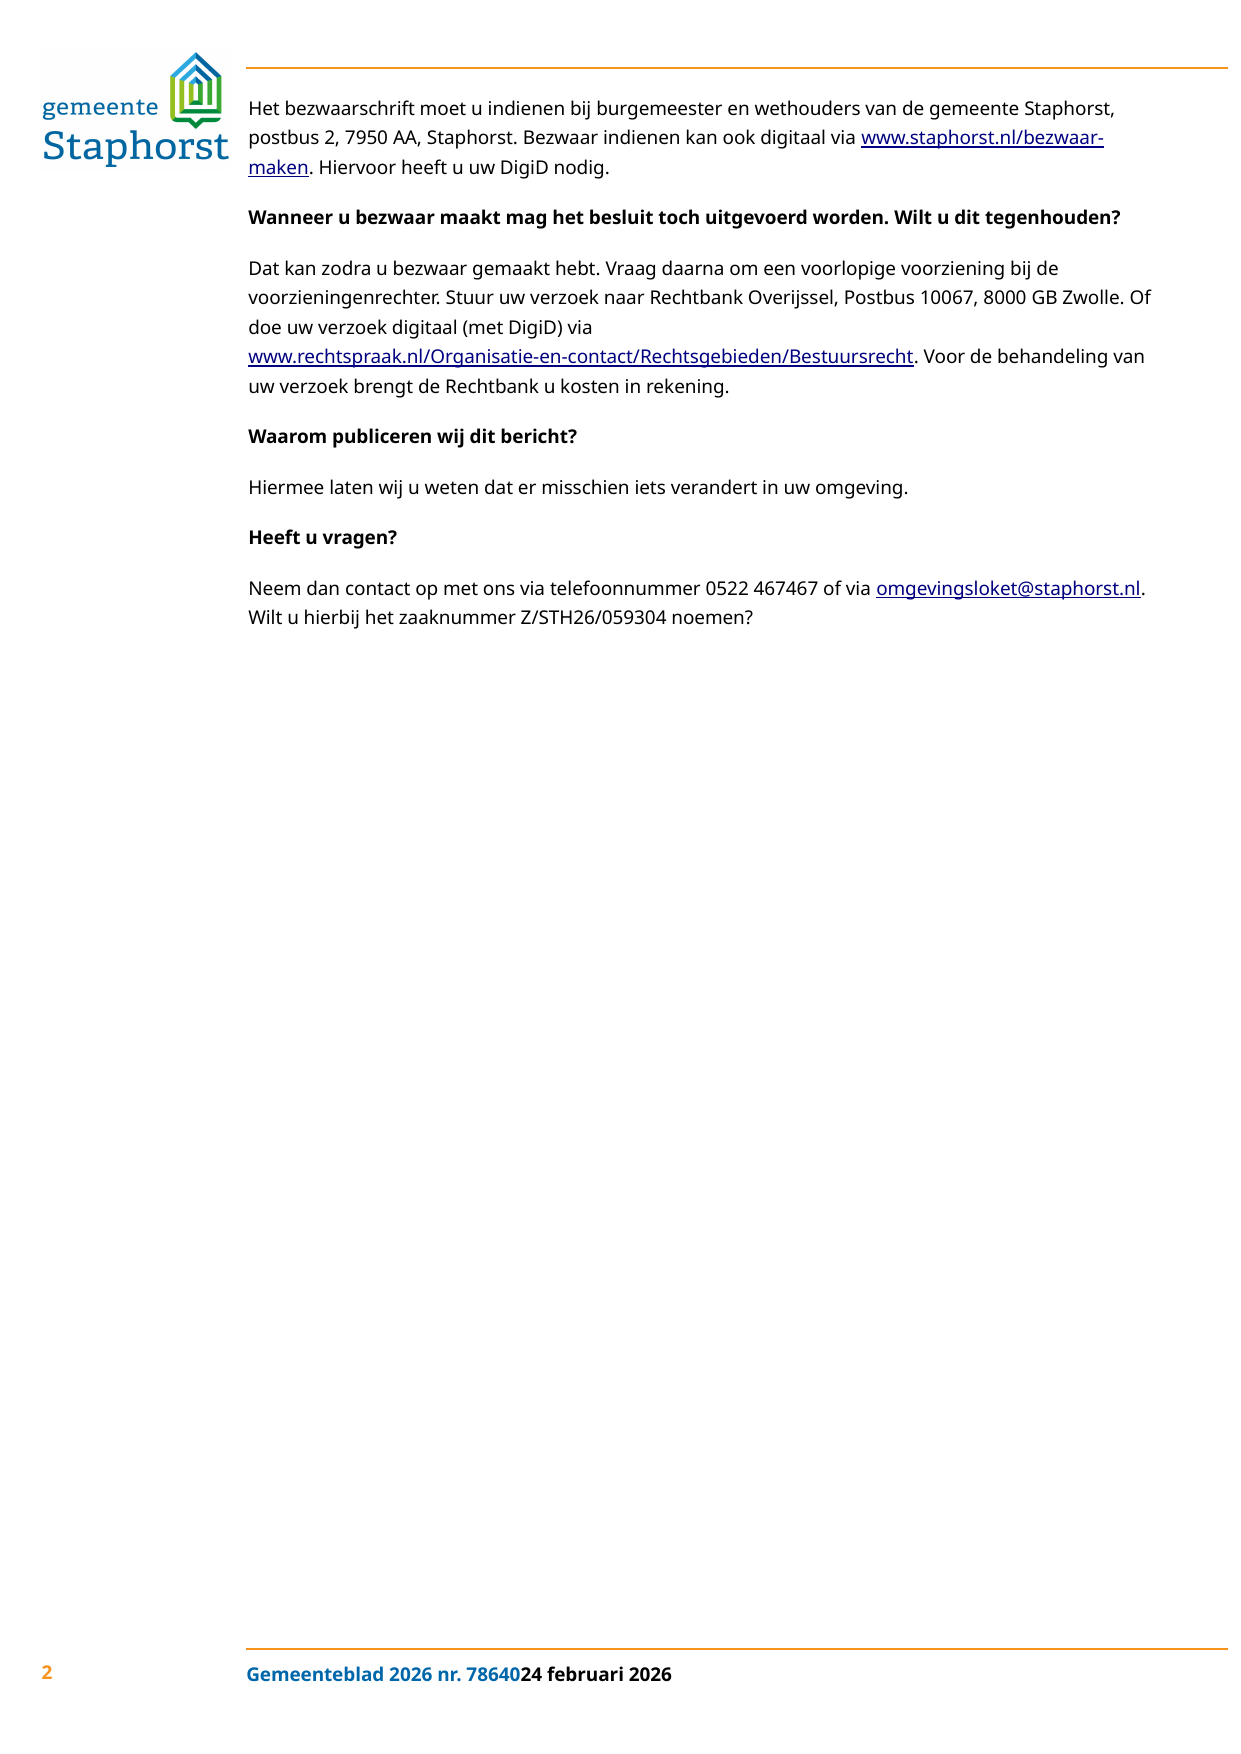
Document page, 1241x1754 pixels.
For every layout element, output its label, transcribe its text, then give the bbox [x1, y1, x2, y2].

text Neem dan contact op met ons via telefoonnummer 0522 467467 of via omgevingsloket@staphorst.nl. Wilt u hierbij het zaaknummer Z/STH26/059304 noemen? [248, 575, 1152, 630]
text Waarom publiceren wij dit bericht? [248, 423, 1152, 449]
text Het bezwaarschrift moet u indienen bij burgemeester en wethouders van de gemeente Staphorst, postbus 2, 7950 AA, Staphorst. Bezwaar indienen kan ook digitaal via www.staphorst.nl/bezwaar-maken. Hiervoor heeft u uw DigiD nodig. [248, 95, 1152, 180]
picture [41, 47, 231, 172]
text Heeft u vragen? [248, 524, 1152, 550]
text Dat kan zodra u bezwaar gemaakt hebt. Vraag daarna om een voorlopige voorziening bij de voorzieningenrechter. Stuur uw verzoek naar Rechtbank Overijssel, Postbus 10067, 8000 GB Zwolle. Of doe uw verzoek digitaal (met DigiD) via www.rechtspraak.nl/Organisatie-en-contact/Rechtsgebieden/Bestuursrecht. Voor de behandeling van uw verzoek brengt de Rechtbank u kosten in rekening. [248, 255, 1152, 399]
text Wanneer u bezwaar maakt mag het besluit toch uitgevoerd worden. Wilt u dit tegenhouden? [248, 204, 1152, 230]
text Hiermee laten wij u weten dat er misschien iets verandert in uw omgeving. [248, 474, 1152, 500]
